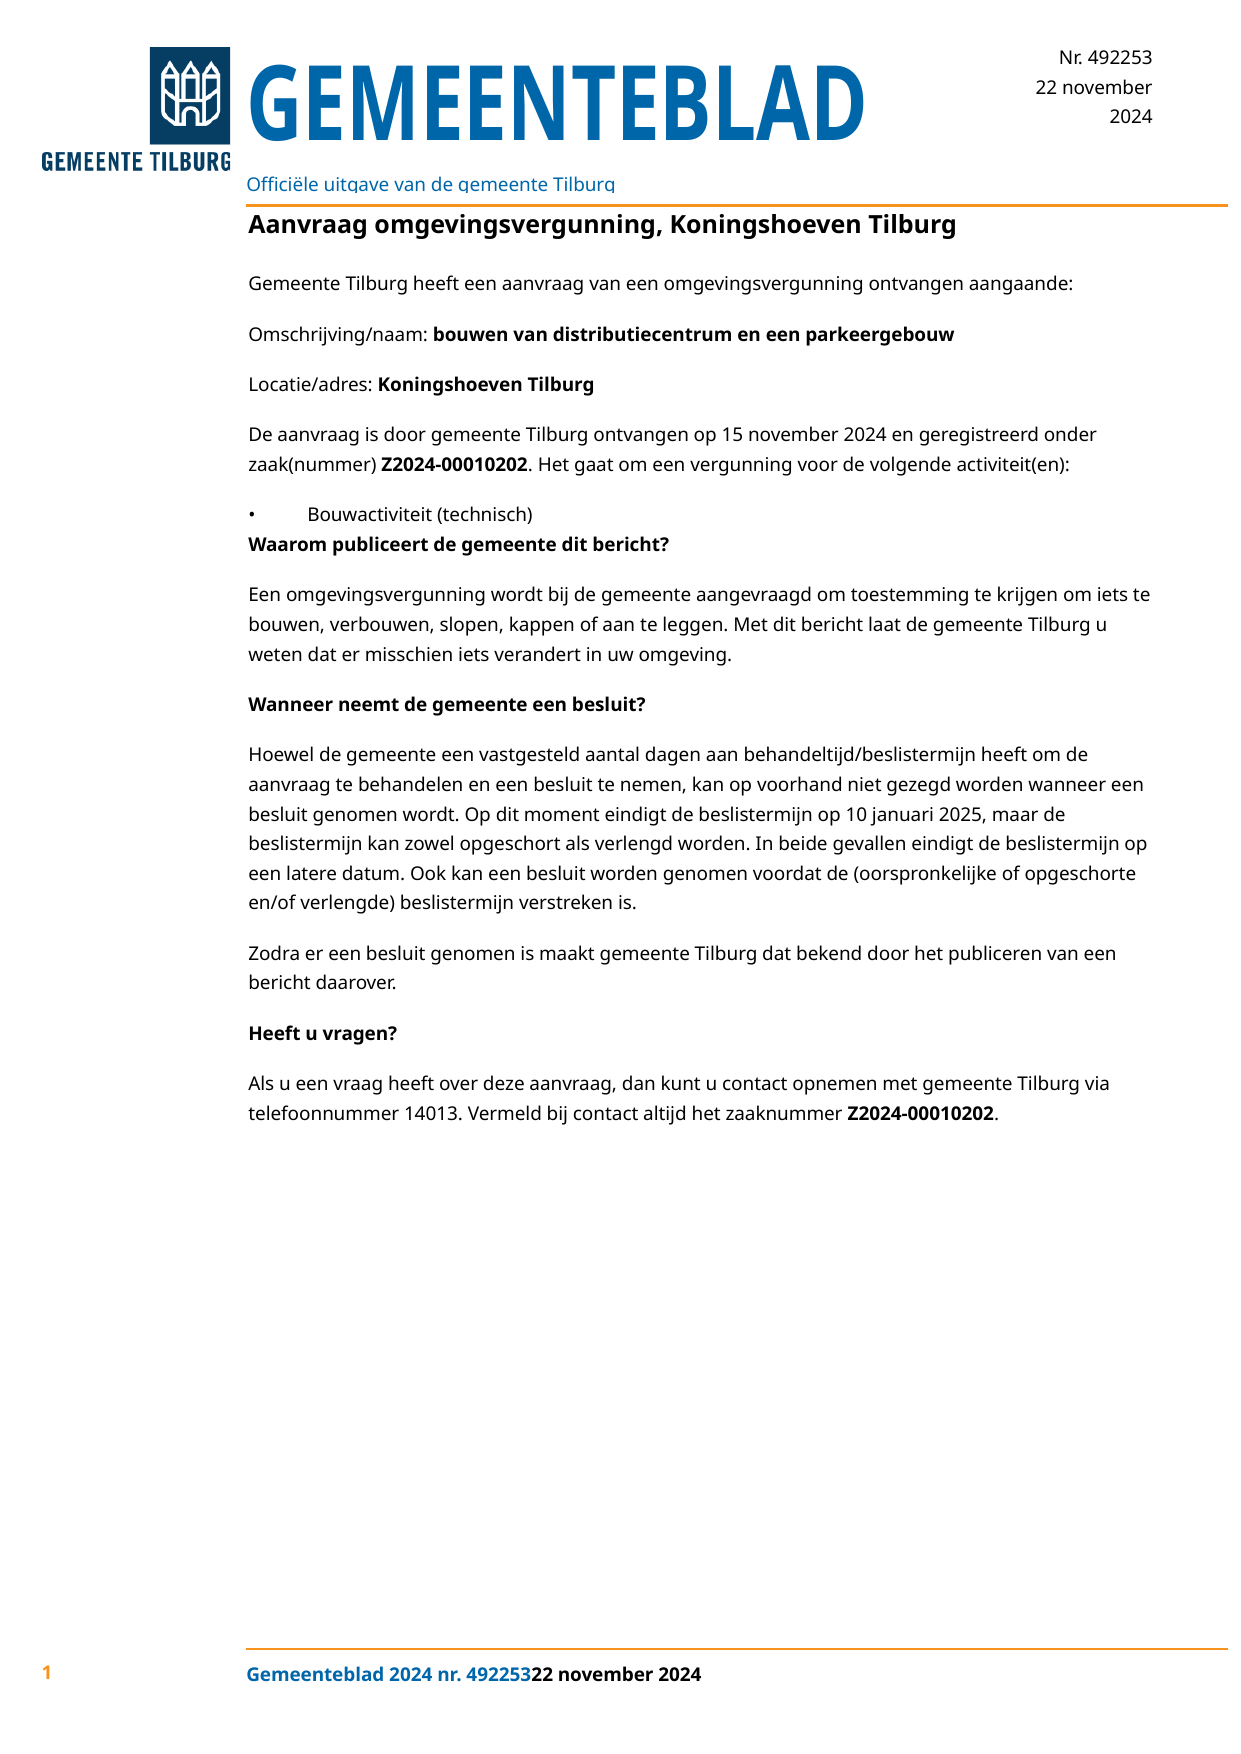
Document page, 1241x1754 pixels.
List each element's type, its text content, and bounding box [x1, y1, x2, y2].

text Hoewel de gemeente een vastgesteld aantal dagen aan behandeltijd/beslistermijn heeft om de aanvraag te behandelen en een besluit te nemen, kan op voorhand niet gezegd worden wanneer een besluit genomen wordt. Op dit moment eindigt de beslistermijn op 10 januari 2025, maar de beslistermijn kan zowel opgeschort als verlengd worden. In beide gevallen eindigt de beslistermijn op een latere datum. Ook kan een besluit worden genomen voordat de (oorspronkelijke of opgeschorte en/of verlengde) beslistermijn verstreken is. [248, 742, 1152, 915]
text Gemeente Tilburg heeft een aanvraag van een omgevingsvergunning ontvangen aangaande: [248, 270, 1152, 296]
picture [41, 47, 231, 172]
text Aanvraag omgevingsvergunning, Koningshoeven Tilburg [248, 207, 1152, 241]
text Waarom publiceert de gemeente dit bericht? [248, 531, 1152, 557]
text Locatie/adres: Koningshoeven Tilburg [248, 371, 1152, 397]
list Bouwactiviteit (technisch) [248, 502, 1152, 527]
text Wanneer neemt de gemeente een besluit? [248, 691, 1152, 717]
text De aanvraag is door gemeente Tilburg ontvangen op 15 november 2024 en geregistreerd onder zaak(nummer) Z2024-00010202. Het gaat om een vergunning voor de volgende activiteit(en): [248, 422, 1152, 477]
text Heeft u vragen? [248, 1020, 1152, 1046]
text Zodra er een besluit genomen is maakt gemeente Tilburg dat bekend door het publiceren van een bericht daarover. [248, 940, 1152, 995]
text Een omgevingsvergunning wordt bij de gemeente aangevraagd om toestemming te krijgen om iets te bouwen, verbouwen, slopen, kappen of aan te leggen. Met dit bericht laat de gemeente Tilburg u weten dat er misschien iets verandert in uw omgeving. [248, 582, 1152, 666]
text Omschrijving/naam: bouwen van distributiecentrum en een parkeergebouw [248, 321, 1152, 346]
text Als u een vraag heeft over deze aanvraag, dan kunt u contact opnemen met gemeente Tilburg via telefoonnummer 14013. Vermeld bij contact altijd het zaaknummer Z2024-00010202. [248, 1070, 1152, 1126]
